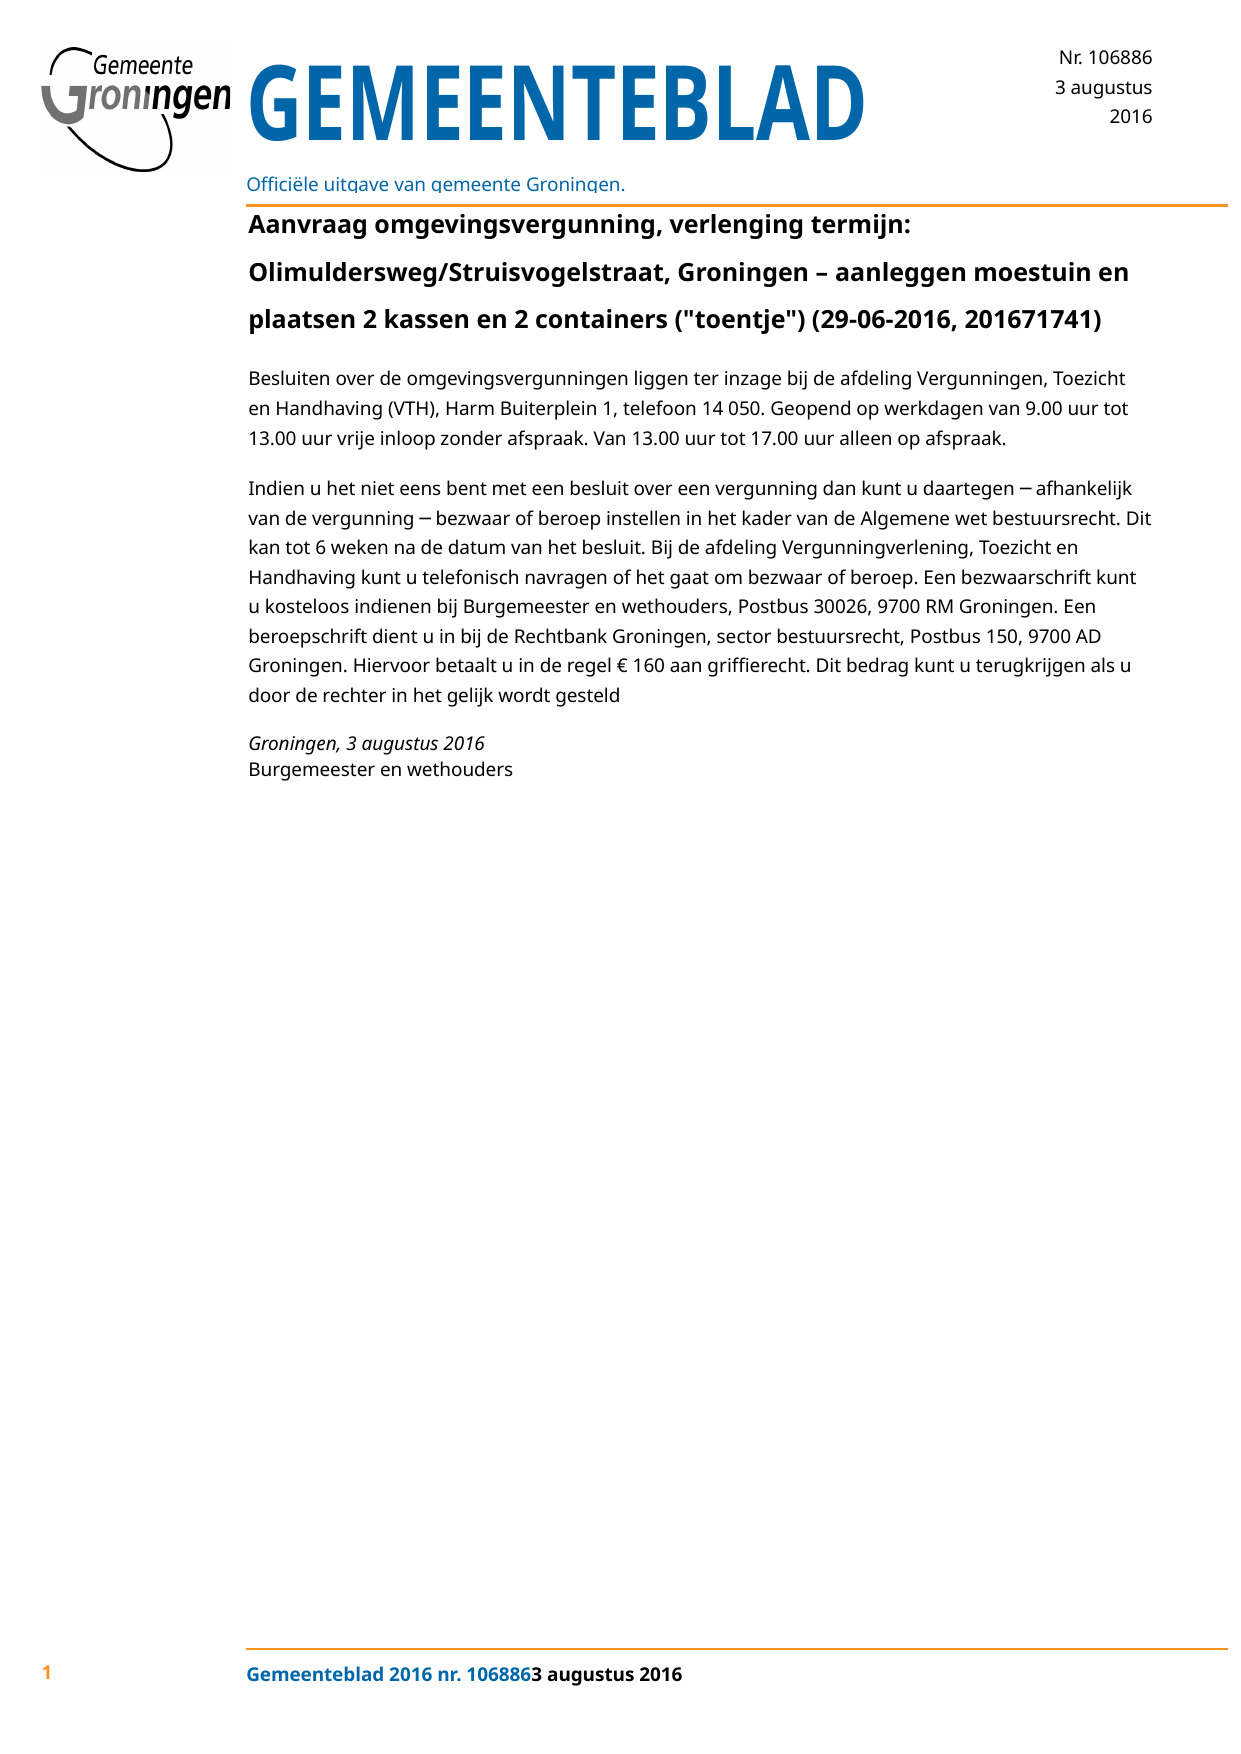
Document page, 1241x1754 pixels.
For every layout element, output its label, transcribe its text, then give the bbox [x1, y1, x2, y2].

text Groningen, 3 augustus 2016 [248, 730, 1152, 756]
picture [41, 47, 231, 172]
text Besluiten over de omgevingsvergunningen liggen ter inzage bij de afdeling Vergunningen, Toezicht en Handhaving (VTH), Harm Buiterplein 1, telefoon 14 050. Geopend op werkdagen van 9.00 uur tot 13.00 uur vrije inloop zonder afspraak. Van 13.00 uur tot 17.00 uur alleen op afspraak. [248, 366, 1152, 450]
text Indien u het niet eens bent met een besluit over een vergunning dan kunt u daartegen ─ afhankelijk van de vergunning ─ bezwaar of beroep instellen in het kader van de Algemene wet bestuursrecht. Dit kan tot 6 weken na de datum van het besluit. Bij de afdeling Vergunningverlening, Toezicht en Handhaving kunt u telefonisch navragen of het gaat om bezwaar of beroep. Een bezwaarschrift kunt u kosteloos indienen bij Burgemeester en wethouders, Postbus 30026, 9700 RM Groningen. Een beroepschrift dient u in bij de Rechtbank Groningen, sector bestuursrecht, Postbus 150, 9700 AD Groningen. Hiervoor betaalt u in de regel € 160 aan griffierecht. Dit bedrag kunt u terugkrijgen als u door de rechter in het gelijk wordt gesteld [248, 475, 1152, 708]
text Burgemeester en wethouders [248, 756, 1152, 781]
text Aanvraag omgevingsvergunning, verlenging termijn: Olimuldersweg/Struisvogelstraat, Groningen – aanleggen moestuin en plaatsen 2 kassen en 2 containers ("toentje") (29-06-2016, 201671741) [248, 207, 1152, 336]
